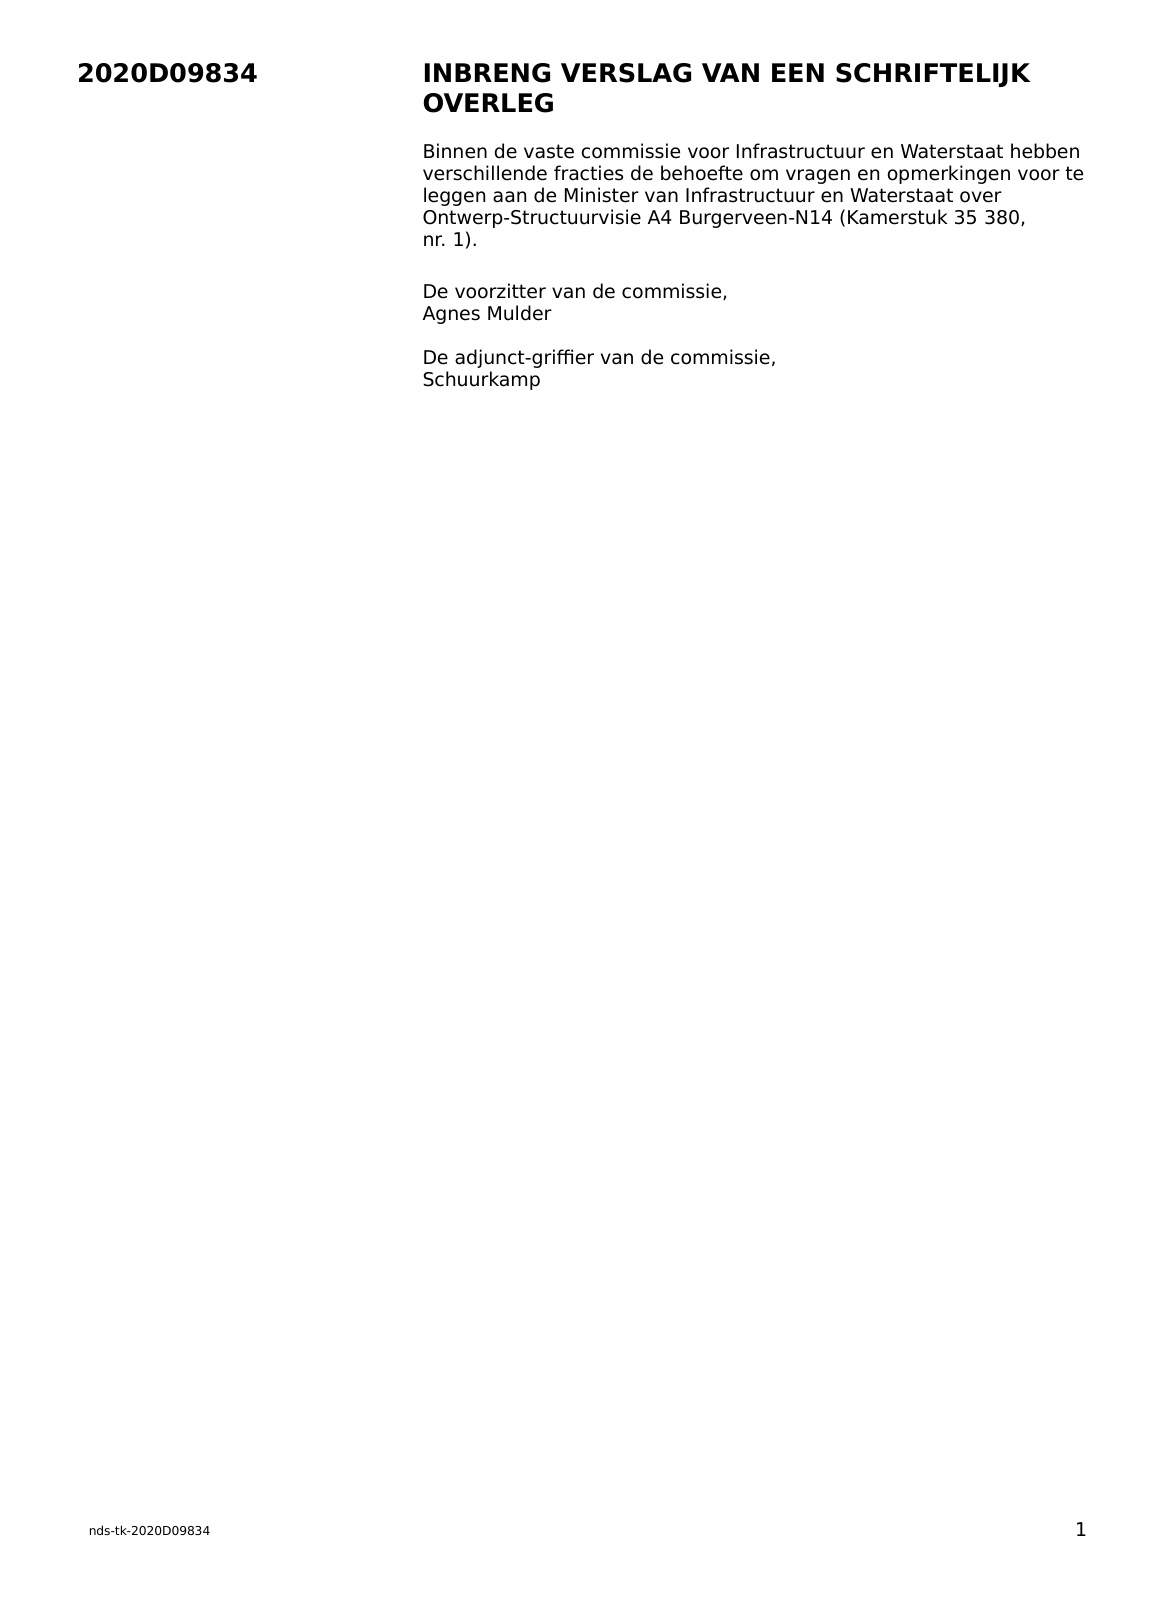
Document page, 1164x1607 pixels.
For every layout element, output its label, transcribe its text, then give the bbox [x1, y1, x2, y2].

text De voorzitter van de commissie, Agnes Mulder [422, 281, 1087, 324]
text De adjunct-griffier van de commissie, Schuurkamp [422, 347, 1087, 391]
text Binnen de vaste commissie voor Infrastructuur en Waterstaat hebben verschillende fracties de behoefte om vragen en opmerkingen voor te leggen aan de Minister van Infrastructuur en Waterstaat over Ontwerp-Structuurvisie A4 Burgerveen-N14 (Kamerstuk 35 380, nr. 1). [422, 141, 1087, 251]
text nds-tk-2020D09834 [88, 1524, 323, 1538]
text 2020D09834 INBRENG VERSLAG VAN EEN SCHRIFTELIJK OVERLEG [77, 59, 1087, 118]
